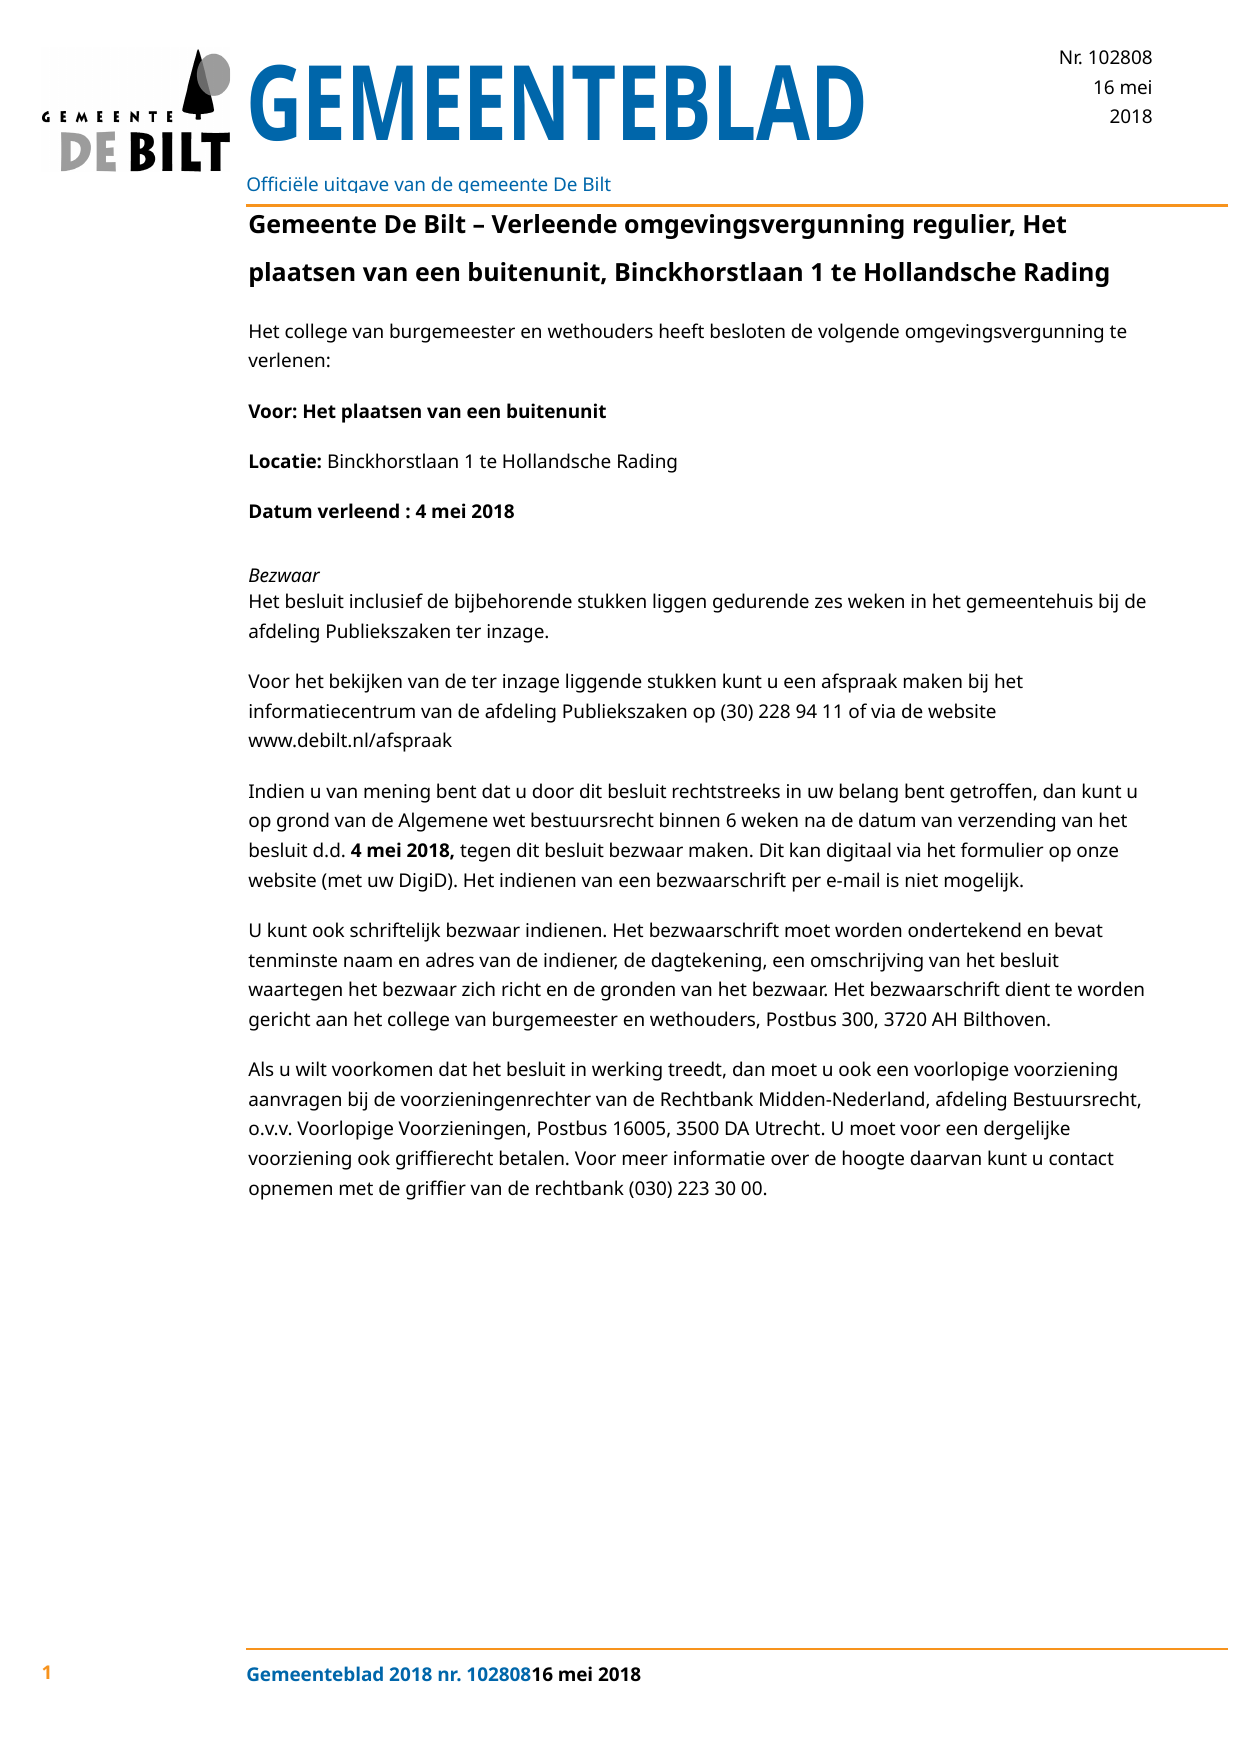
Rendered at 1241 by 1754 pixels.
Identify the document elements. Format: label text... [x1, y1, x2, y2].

text Als u wilt voorkomen dat het besluit in werking treedt, dan moet u ook een voorlopige voorziening aanvragen bij de voorzieningenrechter van de Rechtbank Midden-Nederland, afdeling Bestuursrecht, o.v.v. Voorlopige Voorzieningen, Postbus 16005, 3500 DA Utrecht. U moet voor een dergelijke voorziening ook griffierecht betalen. Voor meer informatie over de hoogte daarvan kunt u contact opnemen met de griffier van de rechtbank (030) 223 30 00. [248, 1056, 1152, 1200]
text Bezwaar [248, 563, 1152, 588]
text Datum verleend : 4 mei 2018 [248, 499, 1152, 524]
text Locatie: Binckhorstlaan 1 te Hollandsche Rading [248, 448, 1152, 474]
text Voor: Het plaatsen van een buitenunit [248, 398, 1152, 424]
text Indien u van mening bent dat u door dit besluit rechtstreeks in uw belang bent getroffen, dan kunt u op grond van de Algemene wet bestuursrecht binnen 6 weken na de datum van verzending van het besluit d.d. 4 mei 2018, tegen dit besluit bezwaar maken. Dit kan digitaal via het formulier op onze website (met uw DigiD). Het indienen van een bezwaarschrift per e-mail is niet mogelijk. [248, 778, 1152, 892]
text Voor het bekijken van de ter inzage liggende stukken kunt u een afspraak maken bij het informatiecentrum van de afdeling Publiekszaken op (30) 228 94 11 of via de website www.debilt.nl/afspraak [248, 668, 1152, 753]
text Het besluit inclusief de bijbehorende stukken liggen gedurende zes weken in het gemeentehuis bij de afdeling Publiekszaken ter inzage. [248, 588, 1152, 644]
text Het college van burgemeester en wethouders heeft besloten de volgende omgevingsvergunning te verlenen: [248, 318, 1152, 373]
picture [41, 47, 231, 172]
text Gemeente De Bilt – Verleende omgevingsvergunning regulier, Het plaatsen van een buitenunit, Binckhorstlaan 1 te Hollandsche Rading [248, 207, 1152, 288]
text U kunt ook schriftelijk bezwaar indienen. Het bezwaarschrift moet worden ondertekend en bevat tenminste naam en adres van de indiener, de dagtekening, een omschrijving van het besluit waartegen het bezwaar zich richt en de gronden van het bezwaar. Het bezwaarschrift dient te worden gericht aan het college van burgemeester en wethouders, Postbus 300, 3720 AH Bilthoven. [248, 917, 1152, 1032]
